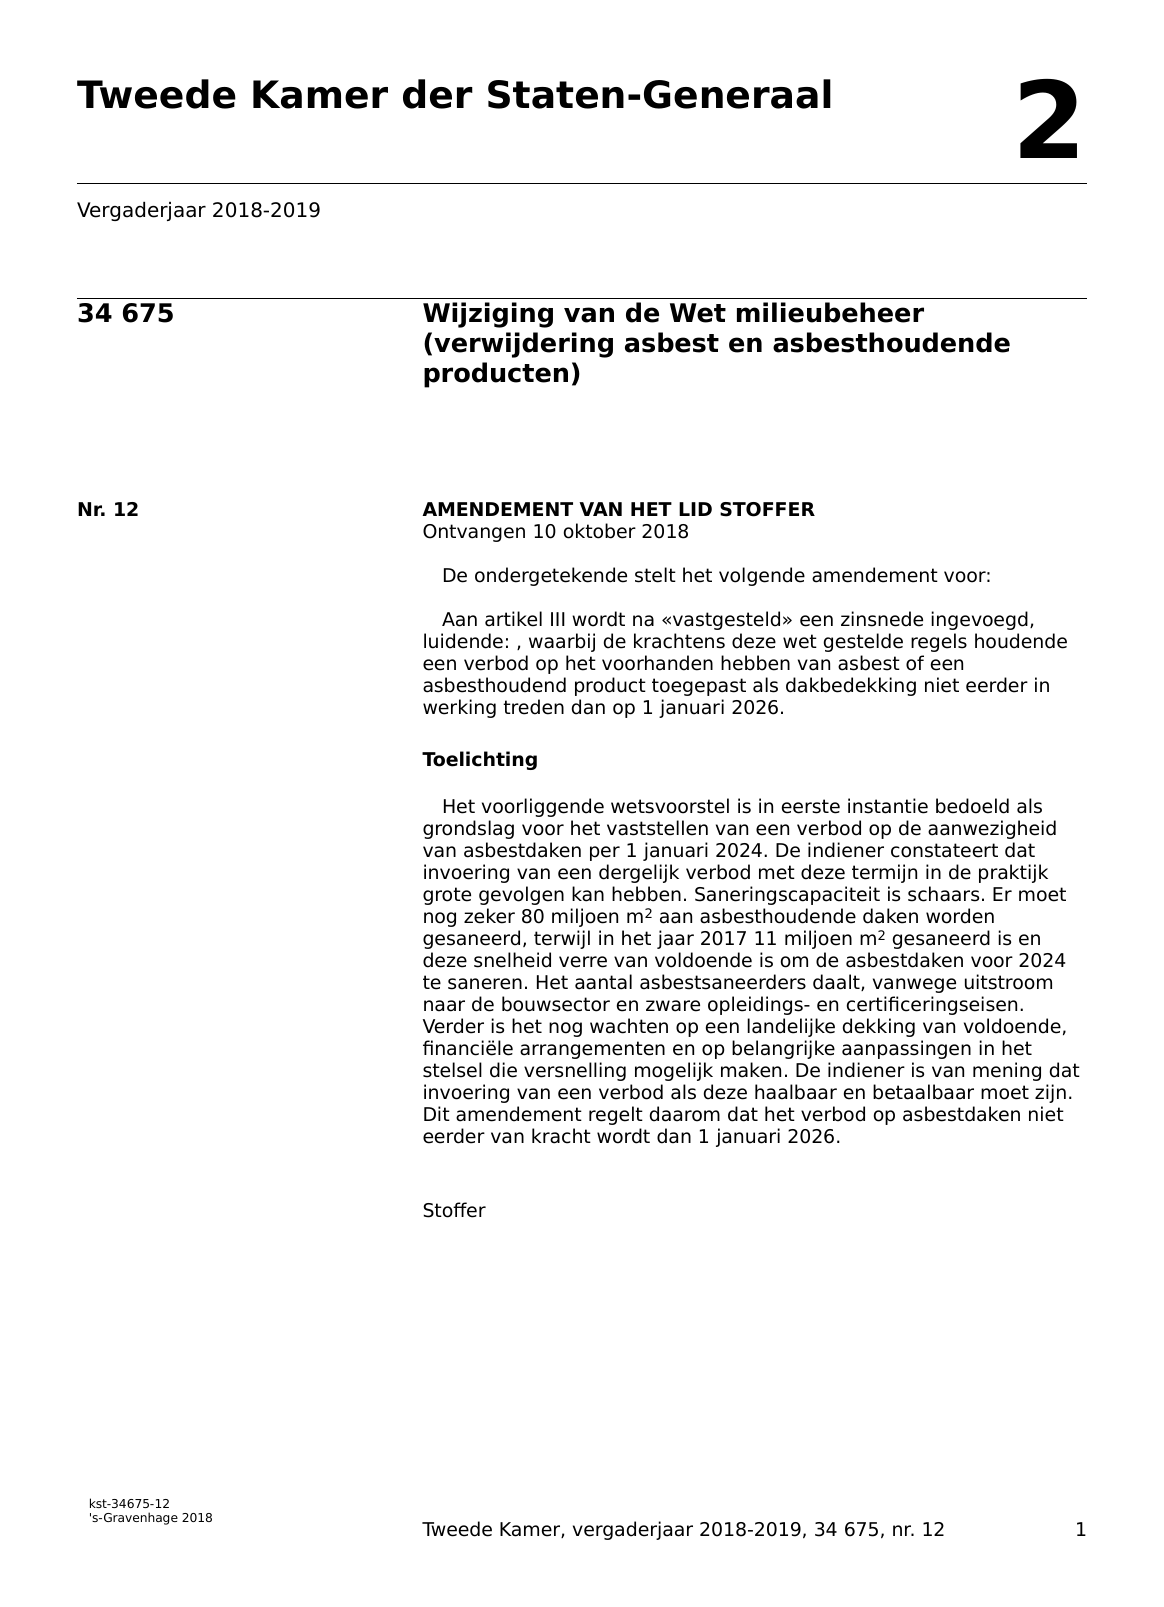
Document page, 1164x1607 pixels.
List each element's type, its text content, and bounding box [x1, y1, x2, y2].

table_header Tweede Kamer der Staten-Generaal [77, 59, 886, 183]
text Ontvangen 10 oktober 2018 [422, 521, 1087, 543]
subtitle Toelichting [422, 749, 1087, 771]
text kst-34675-12 [88, 1497, 323, 1511]
text Stoffer [422, 1178, 1087, 1222]
text 's-Gravenhage 2018 [88, 1511, 323, 1525]
subtitle Nr. 12 AMENDEMENT VAN HET LID STOFFER [77, 499, 1087, 521]
text Aan artikel III wordt na «vastgesteld» een zinsnede ingevoegd, luidende: , waarbij de krachtens deze wet gestelde regels houdende een verbod op het voorhanden hebben van asbest of een asbesthoudend product toegepast als dakbedekking niet eerder in werking treden dan op 1 januari 2026. [422, 609, 1087, 719]
table_cell Vergaderjaar 2018-2019 [77, 184, 1087, 298]
text Het voorliggende wetsvoorstel is in eerste instantie bedoeld als grondslag voor het vaststellen van een verbod op de aanwezigheid van asbestdaken per 1 januari 2024. De indiener constateert dat invoering van een dergelijk verbod met deze termijn in de praktijk grote gevolgen kan hebben. Saneringscapaciteit is schaars. Er moet nog zeker 80 miljoen m2 aan asbesthoudende daken worden gesaneerd, terwijl in het jaar 2017 11 miljoen m2 gesaneerd is en deze snelheid verre van voldoende is om de asbestdaken voor 2024 te saneren. Het aantal asbestsaneerders daalt, vanwege uitstroom naar de bouwsector en zware opleidings- en certificeringseisen. Verder is het nog wachten op een landelijke dekking van voldoende, financiële arrangementen en op belangrijke aanpassingen in het stelsel die versnelling mogelijk maken. De indiener is van mening dat invoering van een verbod als deze haalbaar en betaalbaar moet zijn. Dit amendement regelt daarom dat het verbod op asbestdaken niet eerder van kracht wordt dan 1 januari 2026. [422, 796, 1087, 1148]
text De ondergetekende stelt het volgende amendement voor: [422, 565, 1087, 587]
table_header 2 [886, 59, 1087, 183]
subtitle 34 675 Wijziging van de Wet milieubeheer (verwijdering asbest en asbesthoudende producten) [77, 299, 1087, 388]
